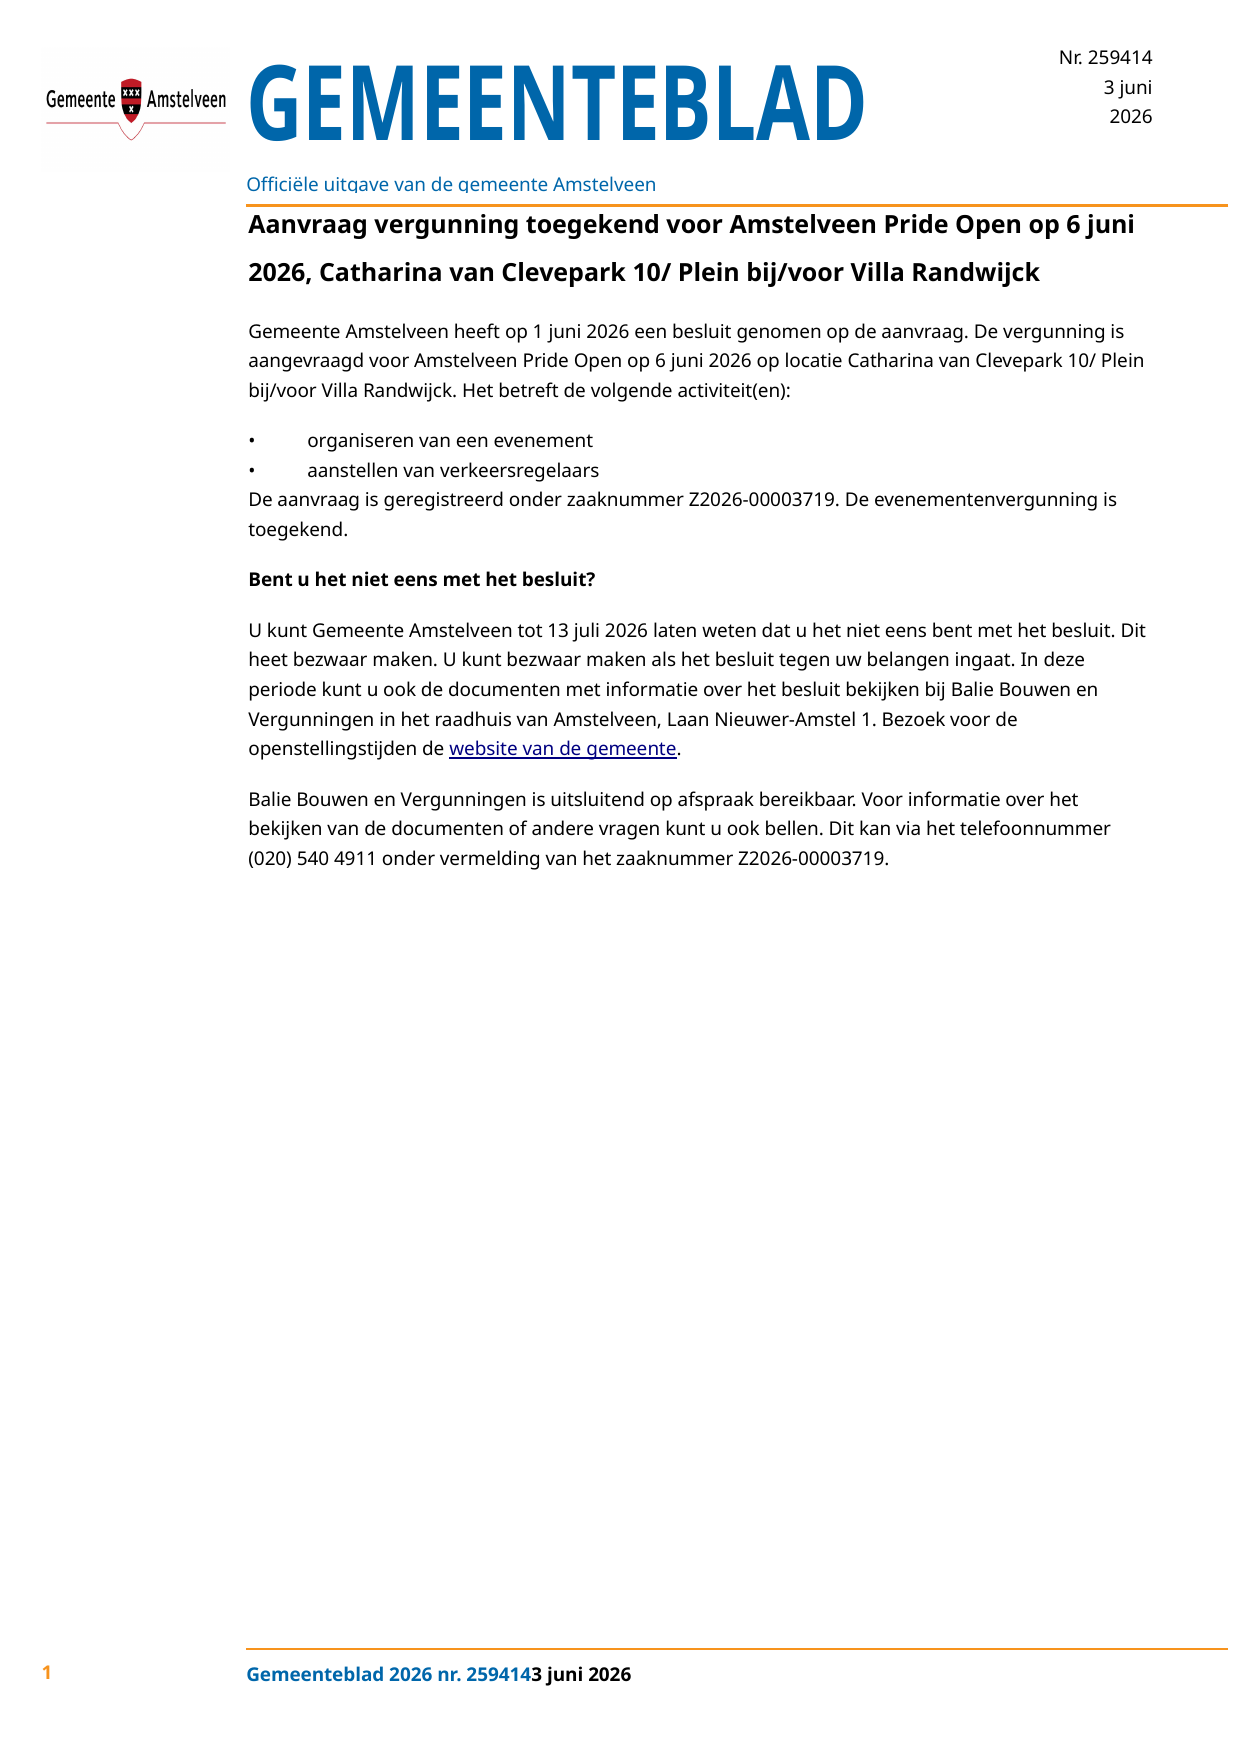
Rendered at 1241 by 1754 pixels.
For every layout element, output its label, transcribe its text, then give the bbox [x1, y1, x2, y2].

text Balie Bouwen en Vergunningen is uitsluitend op afspraak bereikbaar. Voor informatie over het bekijken van de documenten of andere vragen kunt u ook bellen. Dit kan via het telefoonnummer (020) 540 4911 onder vermelding van het zaaknummer Z2026-00003719. [248, 786, 1152, 871]
list aanstellen van verkeersregelaars [248, 457, 1152, 483]
text U kunt Gemeente Amstelveen tot 13 juli 2026 laten weten dat u het niet eens bent met het besluit. Dit heet bezwaar maken. U kunt bezwaar maken als het besluit tegen uw belangen ingaat. In deze periode kunt u ook de documenten met informatie over het besluit bekijken bij Balie Bouwen en Vergunningen in het raadhuis van Amstelveen, Laan Nieuwer-Amstel 1. Bezoek voor de openstellingstijden de website van de gemeente. [248, 617, 1152, 761]
text Gemeente Amstelveen heeft op 1 juni 2026 een besluit genomen op de aanvraag. De vergunning is aangevraagd voor Amstelveen Pride Open op 6 juni 2026 op locatie Catharina van Clevepark 10/ Plein bij/voor Villa Randwijck. Het betreft de volgende activiteit(en): [248, 318, 1152, 403]
text De aanvraag is geregistreerd onder zaaknummer Z2026-00003719. De evenementenvergunning is toegekend. [248, 487, 1152, 542]
text Bent u het niet eens met het besluit? [248, 567, 1152, 592]
picture [41, 47, 231, 172]
list organiseren van een evenement [248, 427, 1152, 453]
text Aanvraag vergunning toegekend voor Amstelveen Pride Open op 6 juni 2026, Catharina van Clevepark 10/ Plein bij/voor Villa Randwijck [248, 207, 1152, 288]
